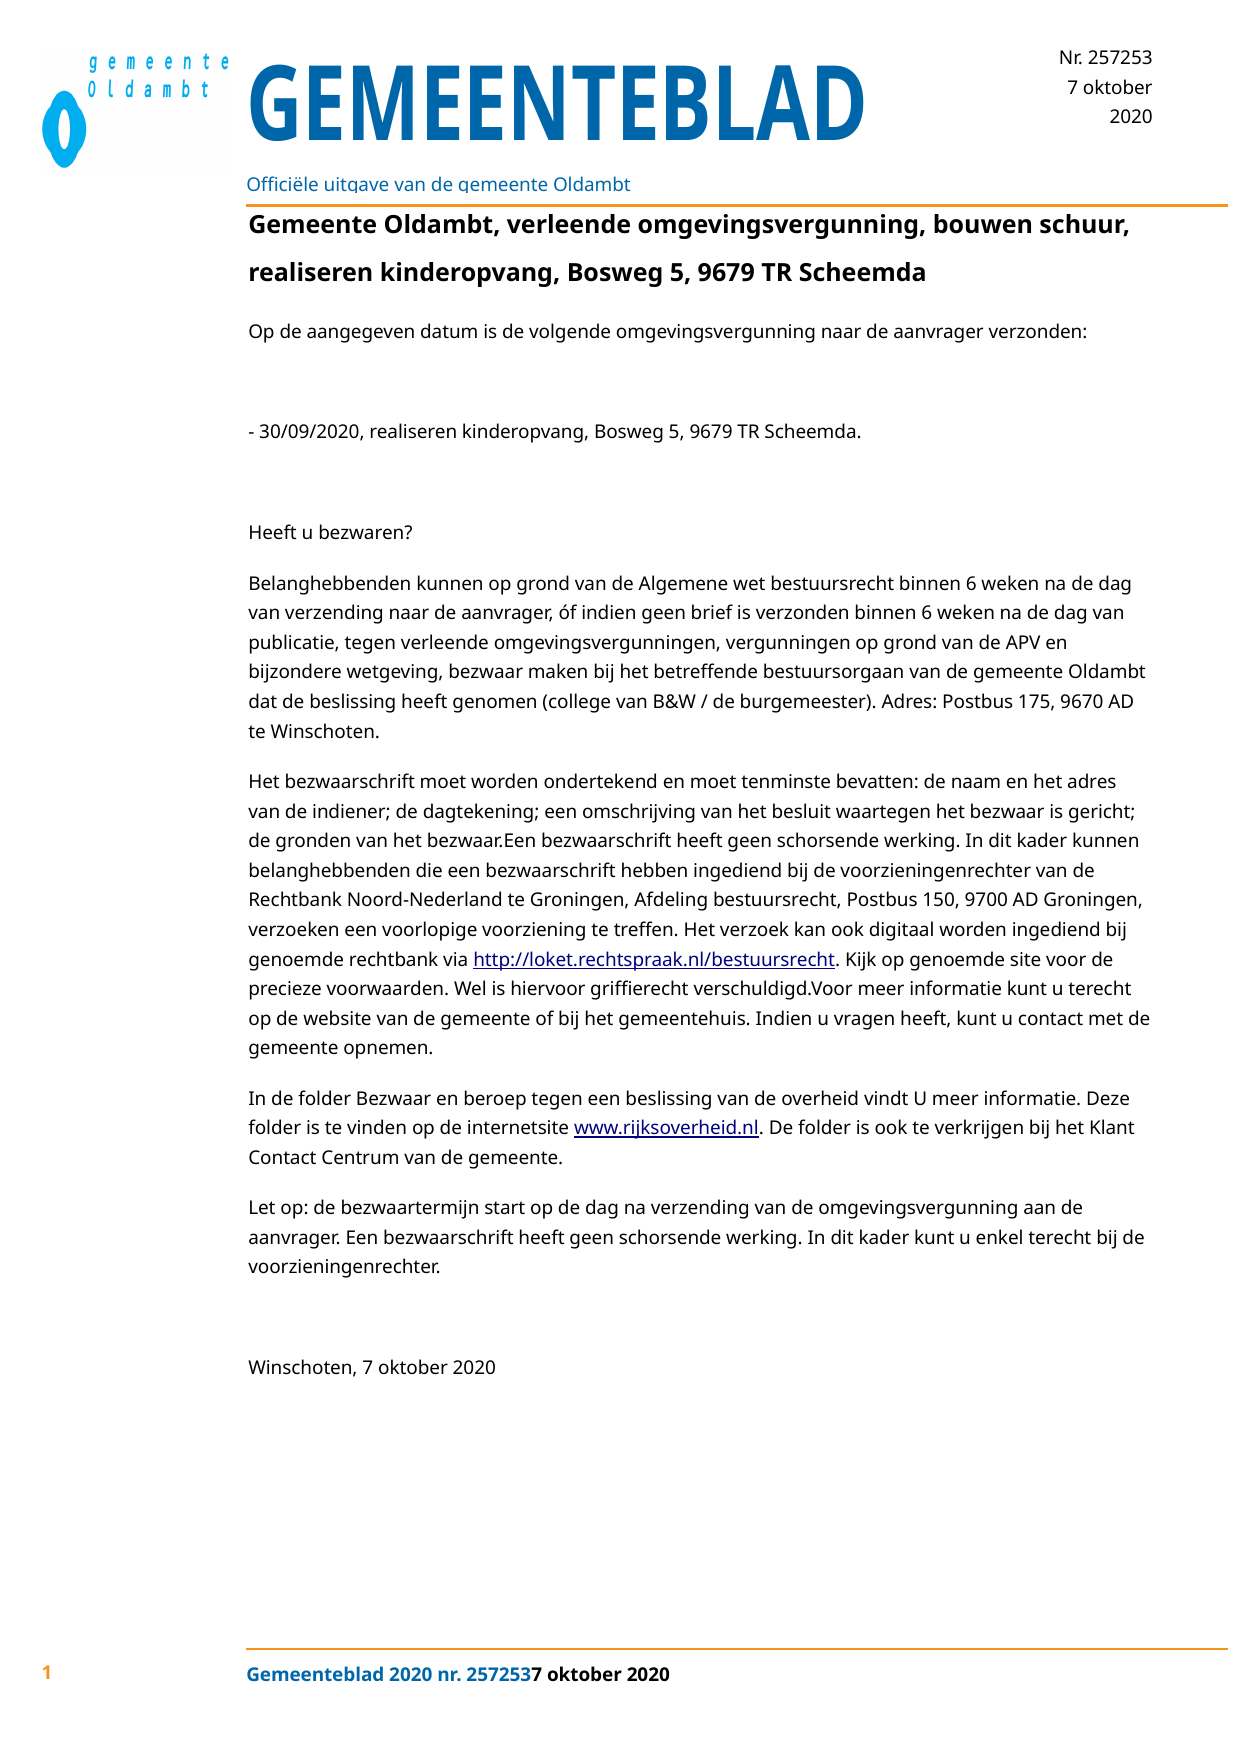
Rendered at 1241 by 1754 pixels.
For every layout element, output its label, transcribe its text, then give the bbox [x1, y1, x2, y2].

text - 30/09/2020, realiseren kinderopvang, Bosweg 5, 9679 TR Scheemda. [248, 419, 1152, 444]
text In de folder Bezwaar en beroep tegen een beslissing van de overheid vindt U meer informatie. Deze folder is te vinden op de internetsite www.rijksoverheid.nl. De folder is ook te verkrijgen bij het Klant Contact Centrum van de gemeente. [248, 1085, 1152, 1170]
text Belanghebbenden kunnen op grond van de Algemene wet bestuursrecht binnen 6 weken na de dag van verzending naar de aanvrager, óf indien geen brief is verzonden binnen 6 weken na de dag van publicatie, tegen verleende omgevingsvergunningen, vergunningen op grond van de APV en bijzondere wetgeving, bezwaar maken bij het betreffende bestuursorgaan van de gemeente Oldambt dat de beslissing heeft genomen (college van B&W / de burgemeester). Adres: Postbus 175, 9670 AD te Winschoten. [248, 570, 1152, 744]
text Het bezwaarschrift moet worden ondertekend en moet tenminste bevatten: de naam en het adres van de indiener; de dagtekening; een omschrijving van het besluit waartegen het bezwaar is gericht; de gronden van het bezwaar.Een bezwaarschrift heeft geen schorsende werking. In dit kader kunnen belanghebbenden die een bezwaarschrift hebben ingediend bij de voorzieningenrechter van de Rechtbank Noord-Nederland te Groningen, Afdeling bestuursrecht, Postbus 150, 9700 AD Groningen, verzoeken een voorlopige voorziening te treffen. Het verzoek kan ook digitaal worden ingediend bij genoemde rechtbank via http://loket.rechtspraak.nl/bestuursrecht. Kijk op genoemde site voor de precieze voorwaarden. Wel is hiervoor griffierecht verschuldigd.Voor meer informatie kunt u terecht op de website van de gemeente of bij het gemeentehuis. Indien u vragen heeft, kunt u contact met de gemeente opnemen. [248, 768, 1152, 1060]
text Op de aangegeven datum is de volgende omgevingsvergunning naar de aanvrager verzonden: [248, 318, 1152, 344]
picture [41, 47, 231, 172]
text Gemeente Oldambt, verleende omgevingsvergunning, bouwen schuur, realiseren kinderopvang, Bosweg 5, 9679 TR Scheemda [248, 207, 1152, 288]
text Heeft u bezwaren? [248, 519, 1152, 545]
text Winschoten, 7 oktober 2020 [248, 1354, 1152, 1380]
text Let op: de bezwaartermijn start op de dag na verzending van de omgevingsvergunning aan de aanvrager. Een bezwaarschrift heeft geen schorsende werking. In dit kader kunt u enkel terecht bij de voorzieningenrechter. [248, 1194, 1152, 1279]
